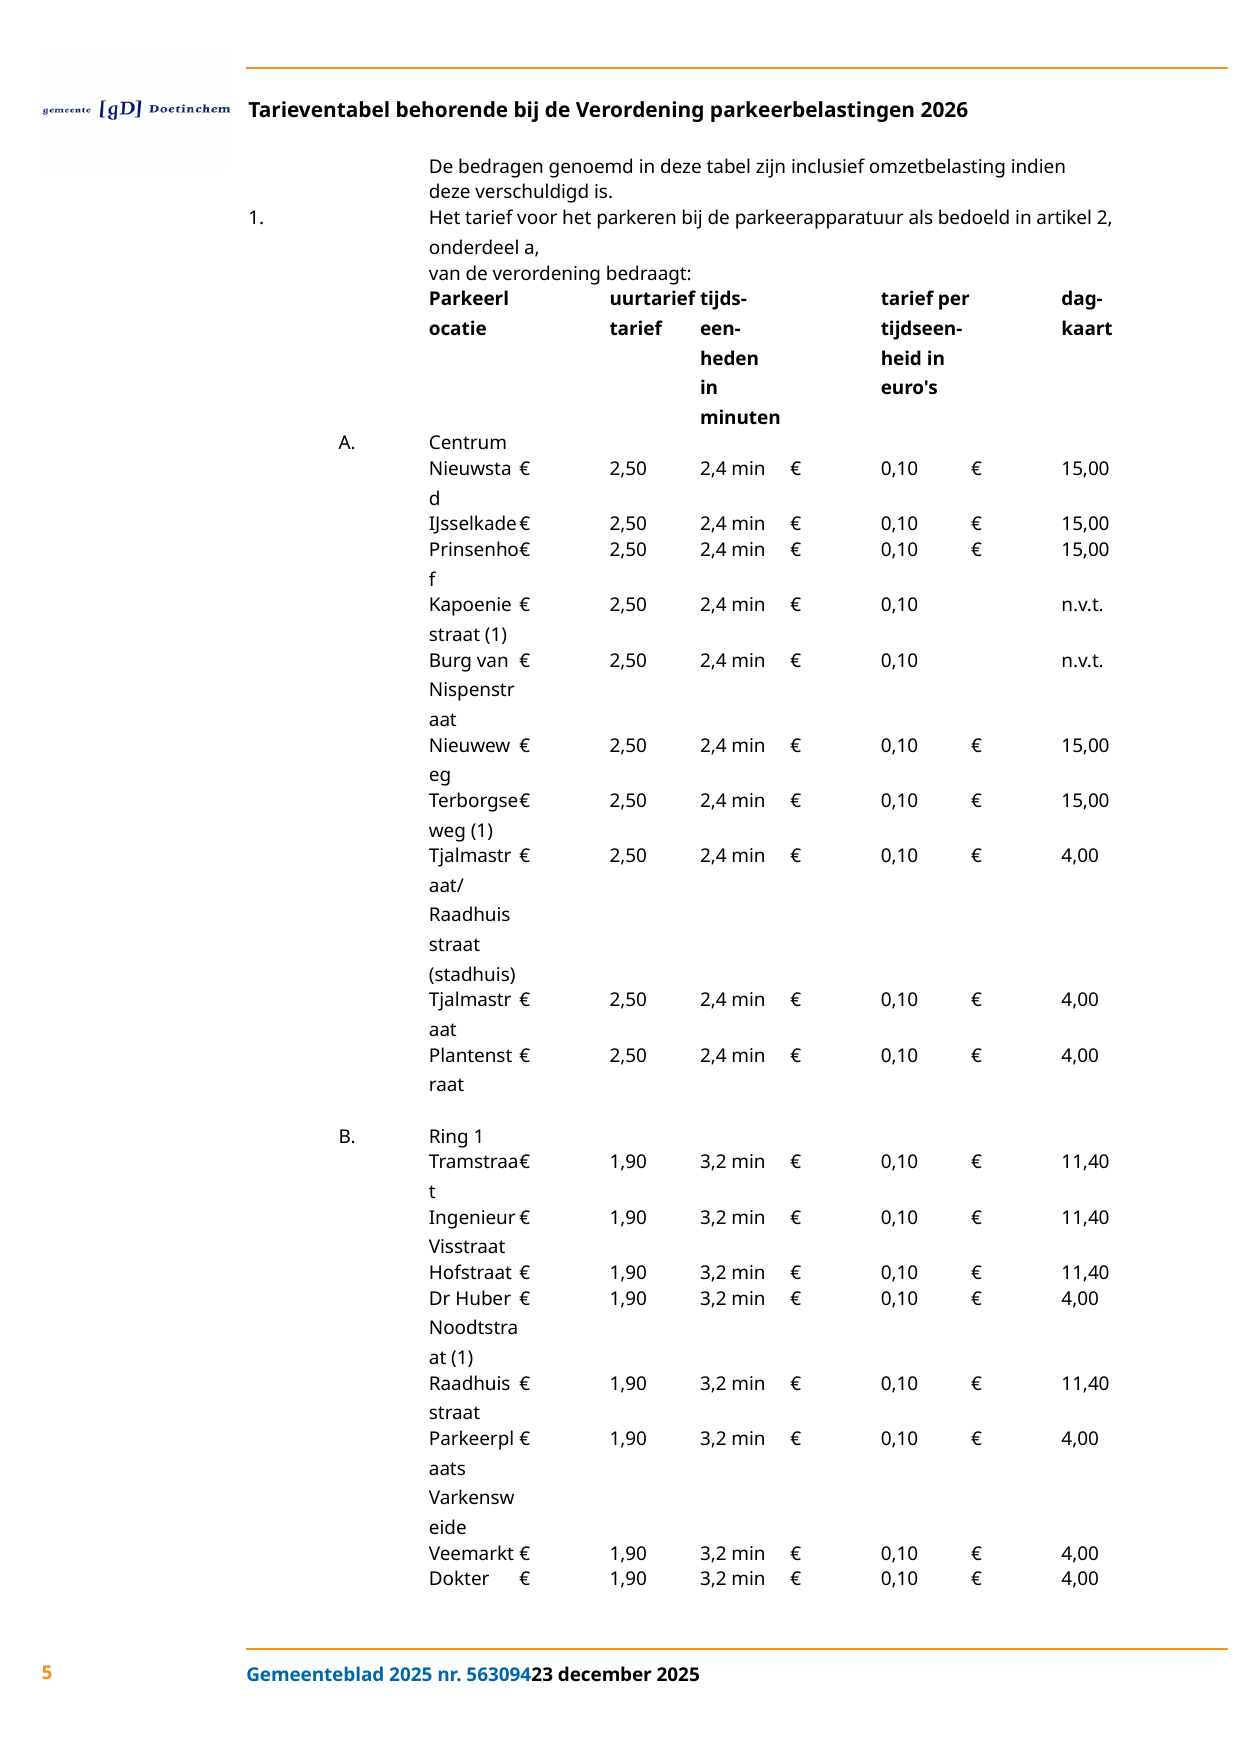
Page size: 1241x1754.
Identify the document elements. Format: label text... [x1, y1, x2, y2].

table_cell 2,50 [609, 536, 700, 592]
table_cell 15,00 [1061, 536, 1152, 592]
table_cell 0,10 [881, 987, 971, 1042]
table_cell 2,4 min [700, 1042, 790, 1097]
table_cell [700, 1097, 790, 1123]
table_cell [971, 647, 1061, 732]
table_cell 2,50 [609, 732, 700, 787]
table_cell 11,40 [1061, 1259, 1152, 1285]
table_cell € [971, 987, 1061, 1042]
table_cell 2,50 [609, 592, 700, 647]
table_cell 4,00 [1061, 1540, 1152, 1565]
table_cell [338, 286, 429, 311]
table_cell Prinsenhof [429, 536, 519, 592]
table_cell 0,10 [881, 455, 971, 511]
table_cell Centrum [429, 430, 519, 455]
table_cell 11,40 [1061, 1370, 1152, 1425]
table_cell € [519, 1285, 609, 1370]
table_cell [338, 1540, 429, 1565]
table_cell [248, 1149, 338, 1204]
table_cell [338, 1042, 429, 1097]
table_cell [1061, 430, 1152, 455]
table_cell tijds- een- heden in minuten [700, 286, 790, 429]
table_cell € [519, 1042, 609, 1097]
table_cell [519, 1123, 609, 1149]
table_cell Het tarief voor het parkeren bij de parkeerapparatuur als bedoeld in artikel 2, onderdeel a, [429, 205, 1152, 260]
table_cell € [971, 732, 1061, 787]
table_cell [971, 1123, 1061, 1149]
table_cell 2,4 min [700, 787, 790, 842]
table_cell 1,90 [609, 1370, 700, 1425]
table_cell 0,10 [881, 1370, 971, 1425]
table_cell [248, 511, 338, 536]
table_cell € [790, 843, 881, 987]
table_cell [790, 286, 881, 429]
table_cell € [519, 843, 609, 987]
table_cell deze verschuldigd is. [429, 179, 1152, 204]
table_cell [1061, 1097, 1152, 1123]
table_cell [338, 1425, 429, 1540]
table_cell 0,10 [881, 1540, 971, 1565]
table_cell A. [338, 430, 429, 455]
table_cell 0,10 [881, 1565, 971, 1591]
table_cell [248, 1042, 338, 1097]
table_cell [338, 1149, 429, 1204]
table_cell 0,10 [881, 787, 971, 842]
table_cell [971, 286, 1061, 429]
table_cell Tramstraat [429, 1149, 519, 1204]
table_cell [248, 1565, 338, 1591]
table_cell 3,2 min [700, 1204, 790, 1259]
table_cell [248, 260, 338, 286]
table_cell € [971, 536, 1061, 592]
table_cell Nieuweweg [429, 732, 519, 787]
table_cell Nieuwstad [429, 455, 519, 511]
table_cell € [519, 1259, 609, 1285]
table_cell Dr Huber Noodtstraat (1) [429, 1285, 519, 1370]
table_cell [338, 1565, 429, 1591]
table_cell 1,90 [609, 1285, 700, 1370]
table_cell 0,10 [881, 1285, 971, 1370]
table_cell [248, 1123, 338, 1149]
table_cell 15,00 [1061, 787, 1152, 842]
table_cell € [519, 787, 609, 842]
table_cell 2,50 [609, 787, 700, 842]
table_cell 2,4 min [700, 732, 790, 787]
table_cell 0,10 [881, 511, 971, 536]
table_cell 3,2 min [700, 1425, 790, 1540]
table_cell € [519, 1149, 609, 1204]
table_cell tarief per tijdseen- heid in euro's [881, 286, 971, 429]
table_cell [338, 592, 429, 647]
table_cell [790, 430, 881, 455]
table_cell 4,00 [1061, 843, 1152, 987]
table_cell € [971, 1259, 1061, 1285]
table_cell [519, 430, 609, 455]
table_cell € [971, 1370, 1061, 1425]
table_cell [338, 787, 429, 842]
table_cell € [519, 732, 609, 787]
table_cell [338, 843, 429, 987]
table_cell 2,4 min [700, 987, 790, 1042]
table_cell [248, 1259, 338, 1285]
table_cell [248, 1540, 338, 1565]
table_cell 0,10 [881, 1204, 971, 1259]
table_cell € [790, 536, 881, 592]
table_cell 0,10 [881, 647, 971, 732]
table_cell 2,50 [609, 511, 700, 536]
table_cell 0,10 [881, 1149, 971, 1204]
table_cell [519, 286, 609, 429]
table_cell 1,90 [609, 1565, 700, 1591]
table_cell [248, 787, 338, 842]
table_cell € [971, 843, 1061, 987]
table_cell 2,4 min [700, 455, 790, 511]
table_cell [338, 1259, 429, 1285]
table_cell 0,10 [881, 536, 971, 592]
table_cell IJsselkade [429, 511, 519, 536]
table_cell € [790, 1370, 881, 1425]
table_cell 0,10 [881, 843, 971, 987]
table_cell [248, 843, 338, 987]
table_cell 1. [248, 205, 338, 260]
table_cell [248, 286, 338, 311]
table_cell [429, 1097, 519, 1123]
table_cell [248, 592, 338, 647]
table_cell 4,00 [1061, 987, 1152, 1042]
table_cell [338, 1370, 429, 1425]
table_cell [248, 732, 338, 787]
table_cell 2,4 min [700, 536, 790, 592]
table_cell 0,10 [881, 732, 971, 787]
table_cell 1,90 [609, 1540, 700, 1565]
table_cell € [519, 1565, 609, 1591]
table_cell € [519, 647, 609, 732]
table_cell € [971, 511, 1061, 536]
table_cell [790, 1097, 881, 1123]
table_cell [338, 260, 429, 286]
table_cell [248, 1204, 338, 1259]
table_cell [248, 1370, 338, 1425]
table_cell [248, 647, 338, 732]
table_cell 2,50 [609, 1042, 700, 1097]
table_cell [338, 511, 429, 536]
table_cell 4,00 [1061, 1285, 1152, 1370]
table_cell 3,2 min [700, 1259, 790, 1285]
table_cell [248, 987, 338, 1042]
table_header De bedragen genoemd in deze tabel zijn inclusief omzetbelasting indien [429, 153, 1152, 179]
table_cell dag- kaart [1061, 286, 1152, 429]
table_cell Plantenstraat [429, 1042, 519, 1097]
table_cell € [519, 592, 609, 647]
table_cell € [790, 987, 881, 1042]
table_cell [881, 430, 971, 455]
table_cell € [790, 1425, 881, 1540]
table_cell [338, 1204, 429, 1259]
table_cell Burg van Nispenstraat [429, 647, 519, 732]
table_cell [790, 1123, 881, 1149]
table_cell 0,10 [881, 1259, 971, 1285]
table_cell 0,10 [881, 1042, 971, 1097]
table_cell € [519, 455, 609, 511]
table_cell n.v.t. [1061, 592, 1152, 647]
table_cell 2,4 min [700, 843, 790, 987]
table_header [248, 153, 338, 179]
table_cell 15,00 [1061, 732, 1152, 787]
table_cell 3,2 min [700, 1285, 790, 1370]
table_cell 2,50 [609, 843, 700, 987]
table_cell € [790, 455, 881, 511]
table_cell € [519, 536, 609, 592]
table_cell [338, 337, 429, 363]
table_cell Tjalmastraat/Raadhuisstraat (stadhuis) [429, 843, 519, 987]
table_cell [338, 1097, 429, 1123]
table_cell 2,4 min [700, 647, 790, 732]
table_cell € [971, 787, 1061, 842]
table_cell [338, 455, 429, 511]
table_cell € [790, 1259, 881, 1285]
table_cell 4,00 [1061, 1565, 1152, 1591]
table_cell [248, 363, 338, 429]
table_cell [248, 536, 338, 592]
table_cell [881, 1123, 971, 1149]
table_cell 3,2 min [700, 1540, 790, 1565]
table_cell 3,2 min [700, 1565, 790, 1591]
table_cell € [519, 1370, 609, 1425]
table_cell B. [338, 1123, 429, 1149]
table_cell 2,4 min [700, 511, 790, 536]
table_cell [971, 592, 1061, 647]
text Tarieventabel behorende bij de Verordening parkeerbelastingen 2026 [248, 95, 1152, 123]
table_cell € [790, 1540, 881, 1565]
table_cell € [971, 1149, 1061, 1204]
table_cell [248, 179, 338, 204]
picture [41, 47, 231, 172]
table_cell Ring 1 [429, 1123, 519, 1149]
table_cell 2,50 [609, 455, 700, 511]
table_cell Terborgseweg (1) [429, 787, 519, 842]
table_cell [338, 205, 429, 260]
table_cell € [519, 1425, 609, 1540]
table_cell [338, 732, 429, 787]
table_cell [338, 647, 429, 732]
table_cell 2,4 min [700, 592, 790, 647]
table_cell [609, 1123, 700, 1149]
table_cell [248, 337, 338, 363]
table_cell € [790, 732, 881, 787]
table_cell [1061, 1123, 1152, 1149]
table_cell uurtarief tarief [609, 286, 700, 429]
table_cell 4,00 [1061, 1425, 1152, 1540]
table_cell € [971, 1285, 1061, 1370]
table_cell € [790, 592, 881, 647]
table_cell € [971, 1540, 1061, 1565]
table_cell [338, 1285, 429, 1370]
table_cell 1,90 [609, 1259, 700, 1285]
table_cell [700, 430, 790, 455]
table_cell [248, 311, 338, 337]
table_cell € [971, 1042, 1061, 1097]
table_cell € [519, 511, 609, 536]
table_cell Tjalmastraat [429, 987, 519, 1042]
table_cell 1,90 [609, 1204, 700, 1259]
table_cell 3,2 min [700, 1370, 790, 1425]
table_cell 15,00 [1061, 455, 1152, 511]
table_cell [248, 1425, 338, 1540]
table_cell € [790, 511, 881, 536]
table_cell n.v.t. [1061, 647, 1152, 732]
table_cell € [519, 987, 609, 1042]
table_cell [971, 430, 1061, 455]
table_cell 15,00 [1061, 511, 1152, 536]
table_cell € [790, 1042, 881, 1097]
table_cell 1,90 [609, 1149, 700, 1204]
table_cell Parkeerlocatie [429, 286, 519, 429]
table_cell € [519, 1204, 609, 1259]
table_cell [248, 1097, 338, 1123]
table_cell [248, 455, 338, 511]
table_cell 1,90 [609, 1425, 700, 1540]
table_cell € [790, 1204, 881, 1259]
table_header [338, 153, 429, 179]
table_cell € [790, 1149, 881, 1204]
table_cell € [971, 1425, 1061, 1540]
table_cell € [790, 1565, 881, 1591]
table_cell € [519, 1540, 609, 1565]
table_cell € [790, 787, 881, 842]
table_cell € [790, 1285, 881, 1370]
table_cell [248, 1285, 338, 1370]
table_cell 4,00 [1061, 1042, 1152, 1097]
table_cell [971, 1097, 1061, 1123]
table_cell € [971, 1565, 1061, 1591]
table_cell 11,40 [1061, 1149, 1152, 1204]
table_cell € [971, 1204, 1061, 1259]
table_cell [881, 1097, 971, 1123]
table_cell [248, 430, 338, 455]
table_cell 0,10 [881, 1425, 971, 1540]
table_cell 3,2 min [700, 1149, 790, 1204]
table_cell € [971, 455, 1061, 511]
table_cell 2,50 [609, 987, 700, 1042]
table_cell [338, 311, 429, 337]
table_cell Dokter [429, 1565, 519, 1591]
table_cell Ingenieur Visstraat [429, 1204, 519, 1259]
table_cell Kapoeniestraat (1) [429, 592, 519, 647]
table_cell [338, 363, 429, 429]
table_cell [338, 987, 429, 1042]
table_cell [338, 179, 429, 204]
table_cell Raadhuisstraat [429, 1370, 519, 1425]
table_cell Hofstraat [429, 1259, 519, 1285]
table_cell 2,50 [609, 647, 700, 732]
table_cell Parkeerplaats Varkensweide [429, 1425, 519, 1540]
table_cell [609, 1097, 700, 1123]
table_cell [700, 1123, 790, 1149]
table_cell 0,10 [881, 592, 971, 647]
table_cell [519, 1097, 609, 1123]
table_cell Veemarkt [429, 1540, 519, 1565]
table_cell [609, 430, 700, 455]
table_cell [338, 536, 429, 592]
table_cell € [790, 647, 881, 732]
table_cell 11,40 [1061, 1204, 1152, 1259]
table_cell van de verordening bedraagt: [429, 260, 1152, 286]
